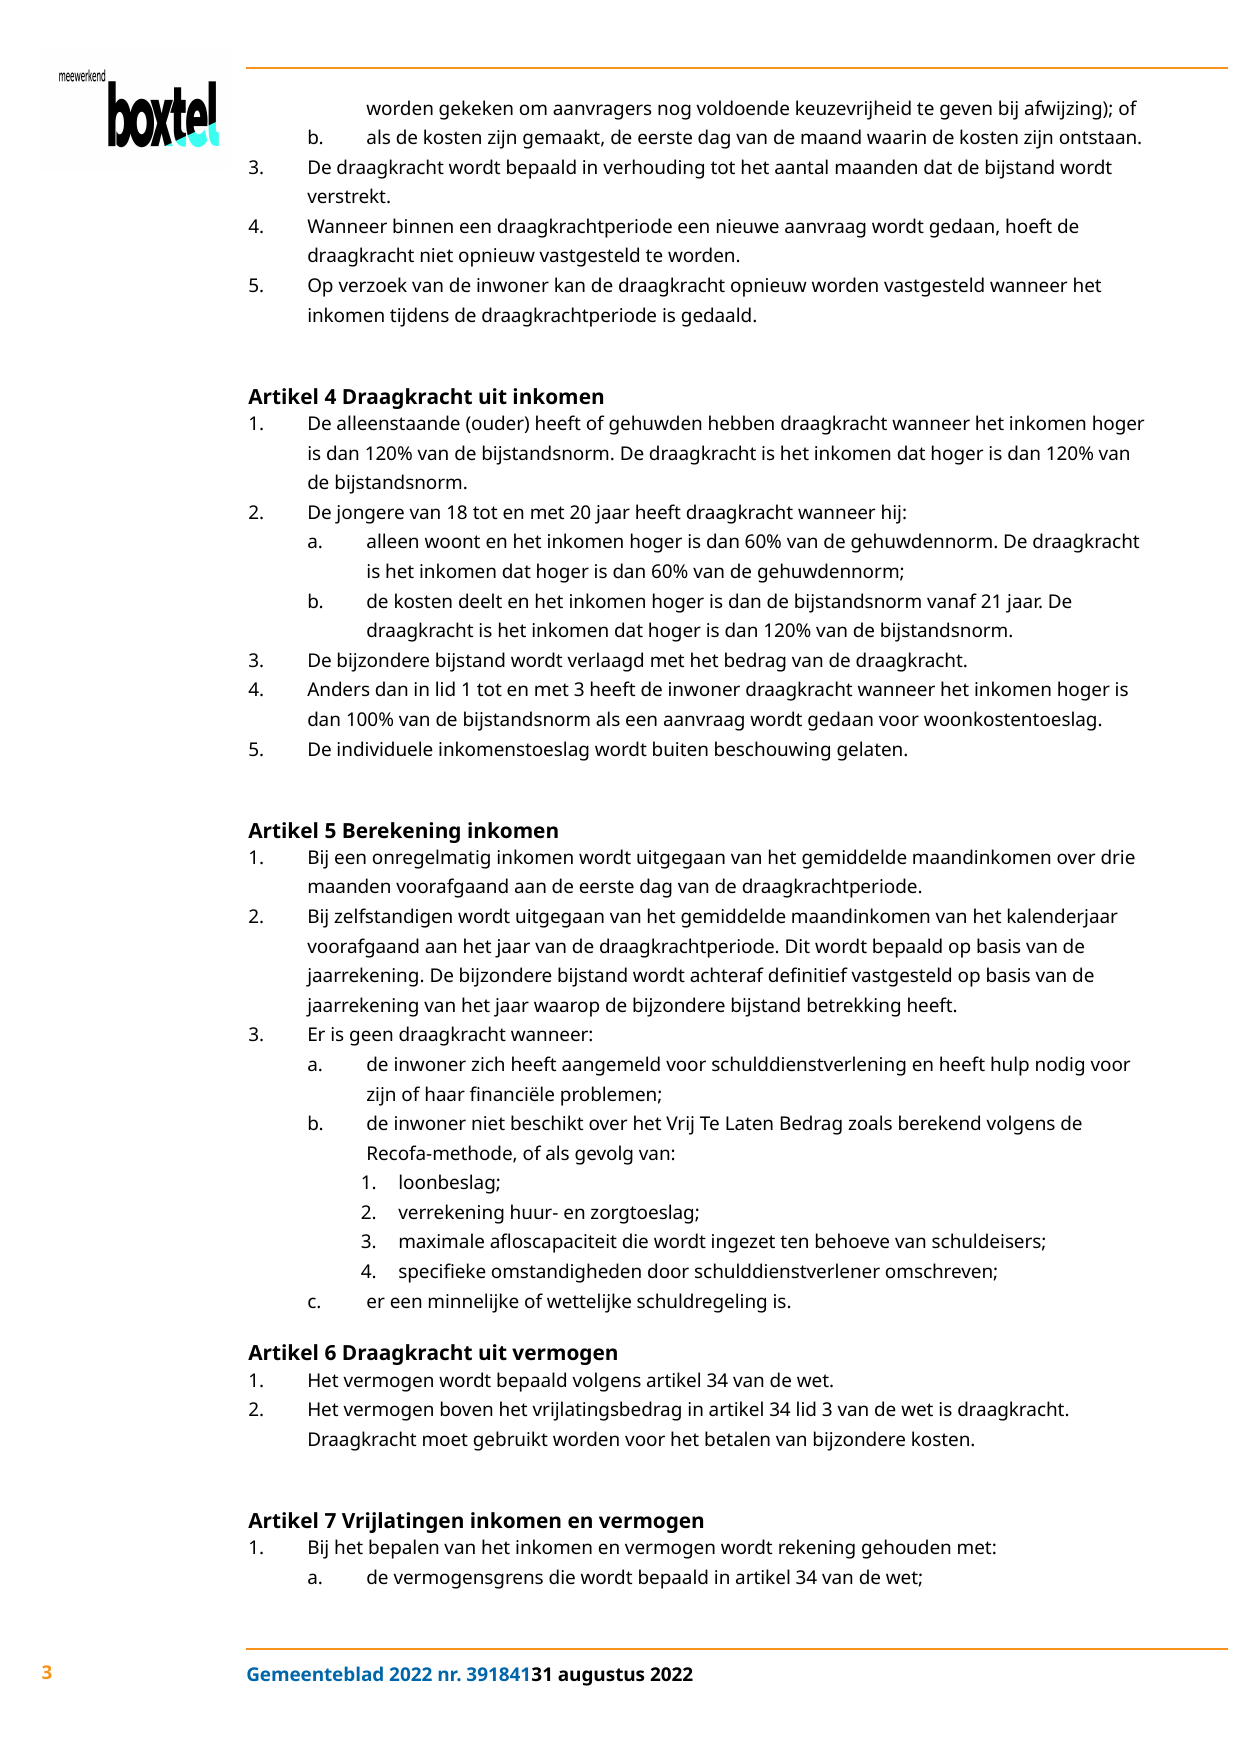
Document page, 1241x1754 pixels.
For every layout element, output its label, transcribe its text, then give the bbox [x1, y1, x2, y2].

text Artikel 5 Berekening inkomen [248, 816, 1152, 844]
text Artikel 7 Vrijlatingen inkomen en vermogen [248, 1506, 1152, 1534]
list De draagkracht wordt bepaald in verhouding tot het aantal maanden dat de bijstand wordt verstrekt. [248, 154, 1152, 209]
list Wanneer binnen een draagkrachtperiode een nieuwe aanvraag wordt gedaan, hoeft de draagkracht niet opnieuw vastgesteld te worden. [248, 213, 1152, 268]
list De alleenstaande (ouder) heeft of gehuwden hebben draagkracht wanneer het inkomen hoger is dan 120% van de bijstandsnorm. De draagkracht is het inkomen dat hoger is dan 120% van de bijstandsnorm. [248, 410, 1152, 495]
list De bijzondere bijstand wordt verlaagd met het bedrag van de draagkracht. [248, 647, 1152, 673]
list specifieke omstandigheden door schulddienstverlener omschreven; [361, 1258, 1152, 1284]
list Op verzoek van de inwoner kan de draagkracht opnieuw worden vastgesteld wanneer het inkomen tijdens de draagkrachtperiode is gedaald. [248, 272, 1152, 328]
list De jongere van 18 tot en met 20 jaar heeft draagkracht wanneer hij: [248, 499, 1152, 525]
list worden gekeken om aanvragers nog voldoende keuzevrijheid te geven bij afwijzing); of [307, 95, 1152, 121]
list loonbeslag; [361, 1169, 1152, 1195]
picture [41, 47, 231, 172]
list de inwoner niet beschikt over het Vrij Te Laten Bedrag zoals berekend volgens de Recofa-methode, of als gevolg van: [307, 1110, 1152, 1166]
list alleen woont en het inkomen hoger is dan 60% van de gehuwdennorm. De draagkracht is het inkomen dat hoger is dan 60% van de gehuwdennorm; [307, 529, 1152, 584]
list De individuele inkomenstoeslag wordt buiten beschouwing gelaten. [248, 736, 1152, 761]
list Er is geen draagkracht wanneer: [248, 1022, 1152, 1047]
list Bij zelfstandigen wordt uitgegaan van het gemiddelde maandinkomen van het kalenderjaar voorafgaand aan het jaar van de draagkrachtperiode. Dit wordt bepaald op basis van de jaarrekening. De bijzondere bijstand wordt achteraf definitief vastgesteld op basis van de jaarrekening van het jaar waarop de bijzondere bijstand betrekking heeft. [248, 903, 1152, 1018]
list Bij het bepalen van het inkomen en vermogen wordt rekening gehouden met: [248, 1534, 1152, 1560]
list er een minnelijke of wettelijke schuldregeling is. [307, 1288, 1152, 1314]
list Anders dan in lid 1 tot en met 3 heeft de inwoner draagkracht wanneer het inkomen hoger is dan 100% van de bijstandsnorm als een aanvraag wordt gedaan voor woonkostentoeslag. [248, 677, 1152, 732]
text Artikel 4 Draagkracht uit inkomen [248, 382, 1152, 410]
list als de kosten zijn gemaakt, de eerste dag van de maand waarin de kosten zijn ontstaan. [307, 124, 1152, 150]
list de vermogensgrens die wordt bepaald in artikel 34 van de wet; [307, 1564, 1152, 1590]
list Bij een onregelmatig inkomen wordt uitgegaan van het gemiddelde maandinkomen over drie maanden voorafgaand aan de eerste dag van de draagkrachtperiode. [248, 844, 1152, 899]
list de kosten deelt en het inkomen hoger is dan de bijstandsnorm vanaf 21 jaar. De draagkracht is het inkomen dat hoger is dan 120% van de bijstandsnorm. [307, 588, 1152, 643]
list de inwoner zich heeft aangemeld voor schulddienstverlening en heeft hulp nodig voor zijn of haar financiële problemen; [307, 1051, 1152, 1107]
text Artikel 6 Draagkracht uit vermogen [248, 1338, 1152, 1367]
list Het vermogen boven het vrijlatingsbedrag in artikel 34 lid 3 van de wet is draagkracht. Draagkracht moet gebruikt worden voor het betalen van bijzondere kosten. [248, 1396, 1152, 1452]
list Het vermogen wordt bepaald volgens artikel 34 van de wet. [248, 1367, 1152, 1392]
list maximale afloscapaciteit die wordt ingezet ten behoeve van schuldeisers; [361, 1229, 1152, 1254]
list verrekening huur- en zorgtoeslag; [361, 1199, 1152, 1225]
